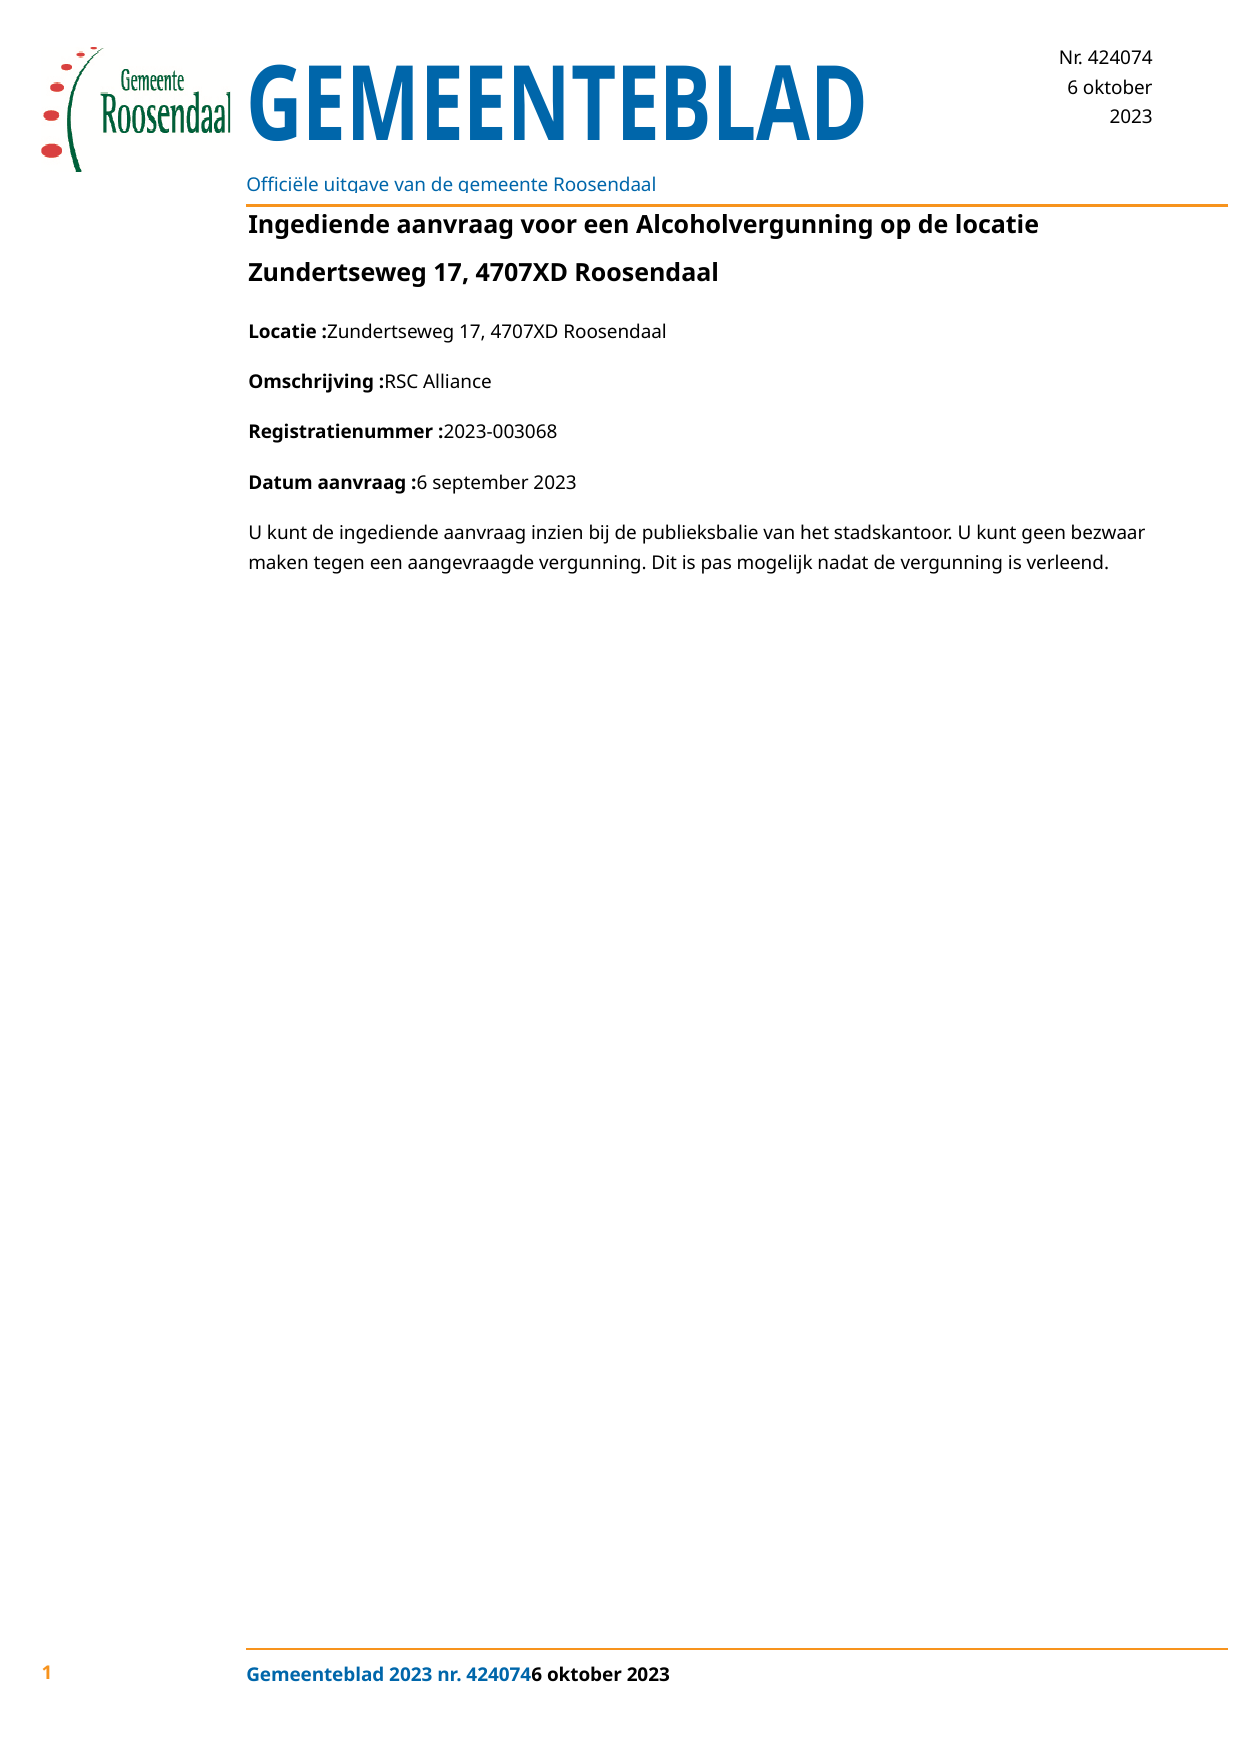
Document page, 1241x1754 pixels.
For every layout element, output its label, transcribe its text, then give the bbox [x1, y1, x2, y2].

text Ingediende aanvraag voor een Alcoholvergunning op de locatie Zundertseweg 17, 4707XD Roosendaal [248, 207, 1152, 288]
text U kunt de ingediende aanvraag inzien bij de publieksbalie van het stadskantoor. U kunt geen bezwaar maken tegen een aangevraagde vergunning. Dit is pas mogelijk nadat de vergunning is verleend. [248, 519, 1152, 575]
text Registratienummer :2023-003068 [248, 419, 1152, 444]
text Locatie :Zundertseweg 17, 4707XD Roosendaal [248, 318, 1152, 344]
picture [41, 47, 231, 172]
text Datum aanvraag :6 september 2023 [248, 469, 1152, 495]
text Omschrijving :RSC Alliance [248, 368, 1152, 394]
